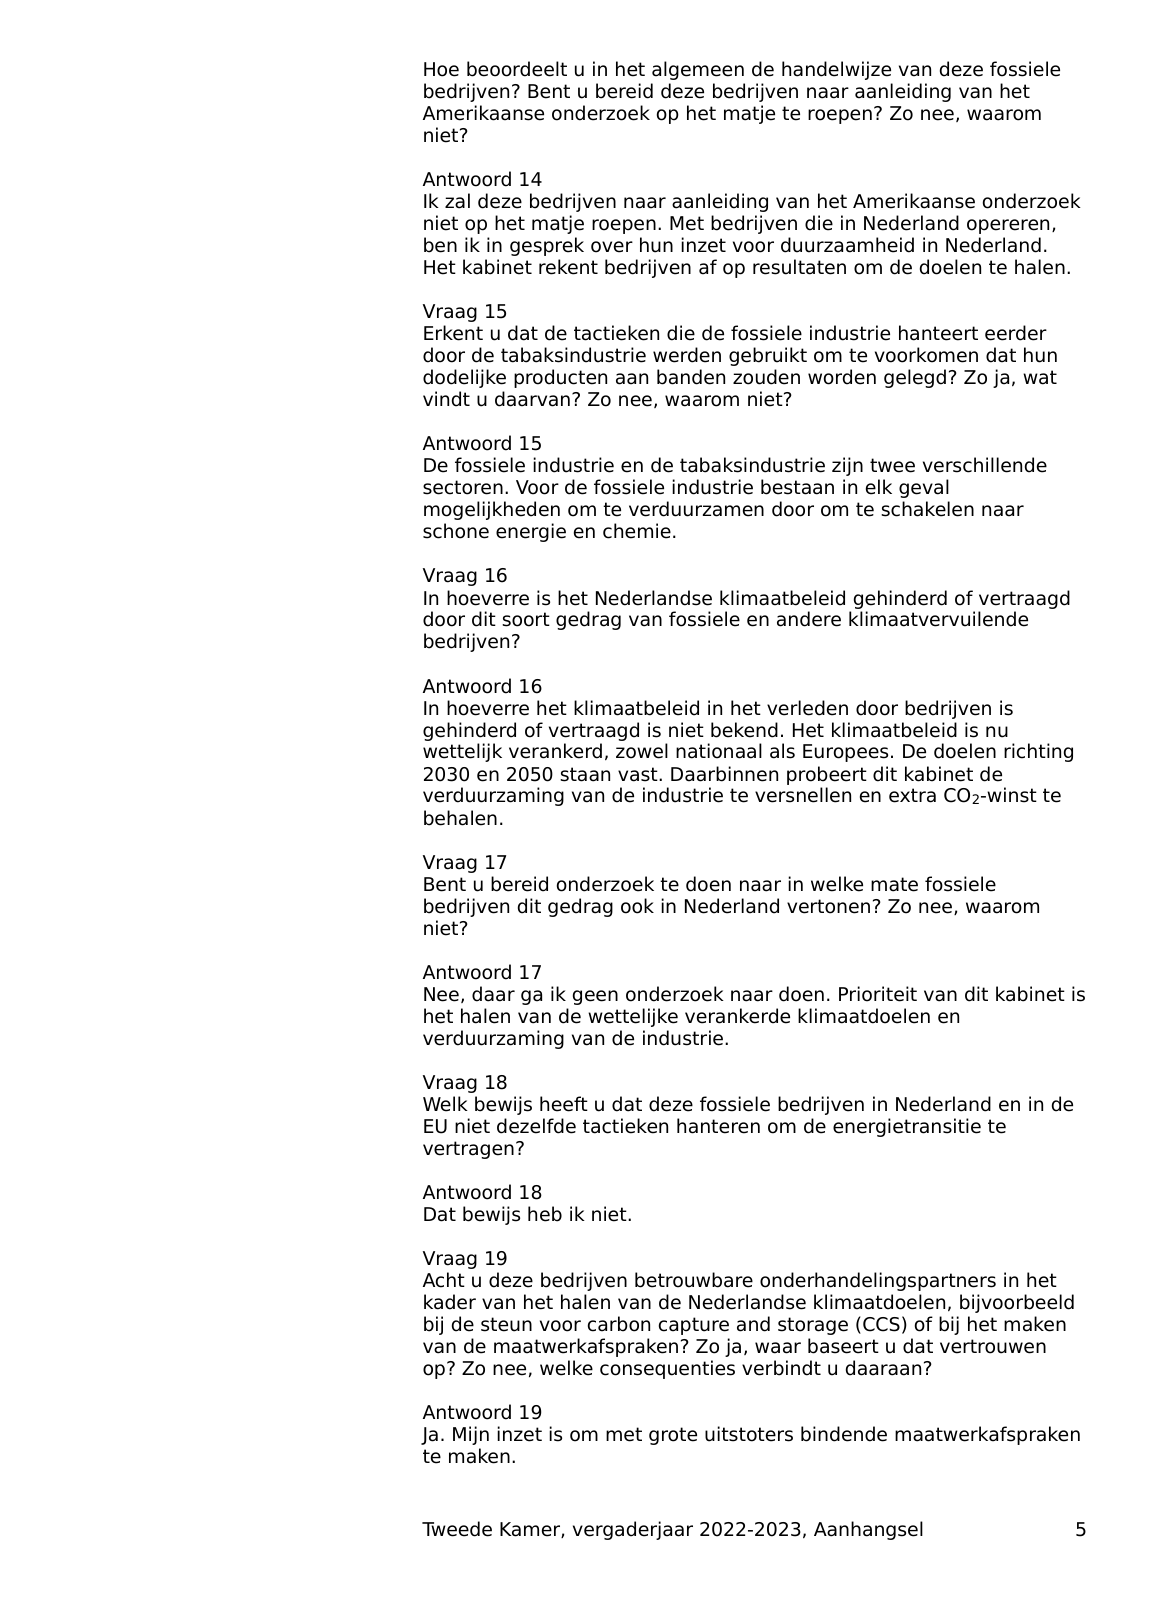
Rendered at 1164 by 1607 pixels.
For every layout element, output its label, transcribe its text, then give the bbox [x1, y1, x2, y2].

text De fossiele industrie en de tabaksindustrie zijn twee verschillende sectoren. Voor de fossiele industrie bestaan in elk geval mogelijkheden om te verduurzamen door om te schakelen naar schone energie en chemie. [422, 455, 1087, 543]
text Antwoord 15 [422, 433, 1087, 455]
text Vraag 17 [422, 852, 1087, 873]
text Ik zal deze bedrijven naar aanleiding van het Amerikaanse onderzoek niet op het matje roepen. Met bedrijven die in Nederland opereren, ben ik in gesprek over hun inzet voor duurzaamheid in Nederland. Het kabinet rekent bedrijven af op resultaten om de doelen te halen. [422, 191, 1087, 279]
text Antwoord 14 [422, 169, 1087, 191]
text Antwoord 18 [422, 1182, 1087, 1204]
text Ja. Mijn inzet is om met grote uitstoters bindende maatwerkafspraken te maken. [422, 1424, 1087, 1468]
text In hoeverre het klimaatbeleid in het verleden door bedrijven is gehinderd of vertraagd is niet bekend. Het klimaatbeleid is nu wettelijk verankerd, zowel nationaal als Europees. De doelen richting 2030 en 2050 staan vast. Daarbinnen probeert dit kabinet de verduurzaming van de industrie te versnellen en extra CO2-winst te behalen. [422, 697, 1087, 829]
text Erkent u dat de tactieken die de fossiele industrie hanteert eerder door de tabaksindustrie werden gebruikt om te voorkomen dat hun dodelijke producten aan banden zouden worden gelegd? Zo ja, wat vindt u daarvan? Zo nee, waarom niet? [422, 323, 1087, 411]
text Antwoord 16 [422, 676, 1087, 697]
text Vraag 15 [422, 301, 1087, 323]
text Bent u bereid onderzoek te doen naar in welke mate fossiele bedrijven dit gedrag ook in Nederland vertonen? Zo nee, waarom niet? [422, 873, 1087, 939]
text Welk bewijs heeft u dat deze fossiele bedrijven in Nederland en in de EU niet dezelfde tactieken hanteren om de energietransitie te vertragen? [422, 1094, 1087, 1160]
text In hoeverre is het Nederlandse klimaatbeleid gehinderd of vertraagd door dit soort gedrag van fossiele en andere klimaatvervuilende bedrijven? [422, 587, 1087, 653]
text Antwoord 19 [422, 1402, 1087, 1424]
text Antwoord 17 [422, 962, 1087, 984]
text Nee, daar ga ik geen onderzoek naar doen. Prioriteit van dit kabinet is het halen van de wettelijke verankerde klimaatdoelen en verduurzaming van de industrie. [422, 984, 1087, 1049]
text Vraag 18 [422, 1072, 1087, 1094]
text Vraag 16 [422, 565, 1087, 587]
text Acht u deze bedrijven betrouwbare onderhandelingspartners in het kader van het halen van de Nederlandse klimaatdoelen, bijvoorbeeld bij de steun voor carbon capture and storage (CCS) of bij het maken van de maatwerkafspraken? Zo ja, waar baseert u dat vertrouwen op? Zo nee, welke consequenties verbindt u daaraan? [422, 1270, 1087, 1380]
text Dat bewijs heb ik niet. [422, 1204, 1087, 1226]
text Vraag 19 [422, 1248, 1087, 1270]
text Hoe beoordeelt u in het algemeen de handelwijze van deze fossiele bedrijven? Bent u bereid deze bedrijven naar aanleiding van het Amerikaanse onderzoek op het matje te roepen? Zo nee, waarom niet? [422, 59, 1087, 147]
